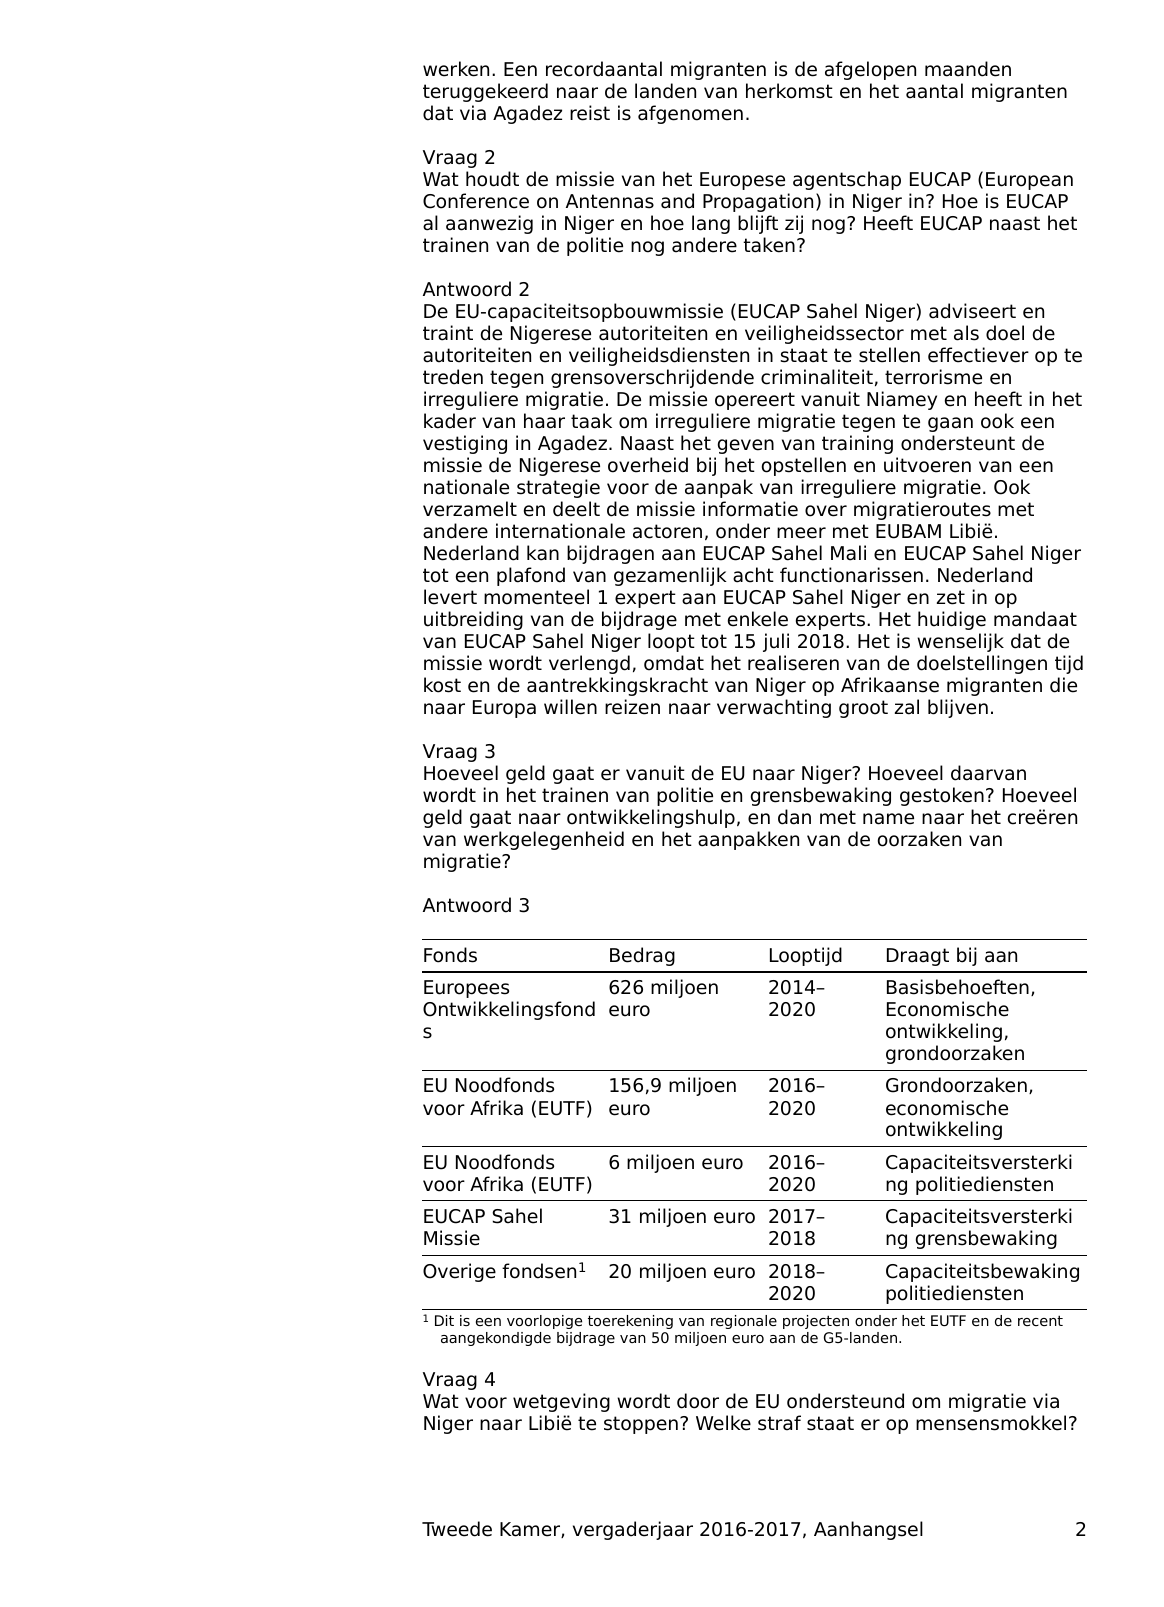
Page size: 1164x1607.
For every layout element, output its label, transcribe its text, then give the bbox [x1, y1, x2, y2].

text werken. Een recordaantal migranten is de afgelopen maanden teruggekeerd naar de landen van herkomst en het aantal migranten dat via Agadez reist is afgenomen. [422, 59, 1087, 125]
table_header Fonds [422, 940, 602, 971]
table_cell EU Noodfonds voor Afrika (EUTF) [422, 1147, 602, 1200]
table_cell Capaciteitsversterking politiediensten [879, 1147, 1087, 1200]
table_cell Capaciteitsversterking grensbewaking [879, 1201, 1087, 1255]
table_header Looptijd [762, 940, 879, 971]
text Wat voor wetgeving wordt door de EU ondersteund om migratie via Niger naar Libië te stoppen? Welke straf staat er op mensensmokkel? [422, 1391, 1087, 1435]
table_cell 2017–2018 [762, 1201, 879, 1255]
table_cell 2018–2020 [762, 1256, 879, 1309]
text Antwoord 3 [422, 895, 1087, 917]
table_cell Capaciteitsbewaking politiediensten [879, 1256, 1087, 1309]
table_cell 2016–2020 [762, 1147, 879, 1200]
table_cell 20 miljoen euro [602, 1256, 762, 1309]
table_cell EU Noodfonds voor Afrika (EUTF) [422, 1071, 602, 1146]
text Vraag 3 [422, 741, 1087, 763]
table_header Bedrag [602, 940, 762, 971]
table_cell 2014–2020 [762, 973, 879, 1070]
text De EU-capaciteitsopbouwmissie (EUCAP Sahel Niger) adviseert en traint de Nigerese autoriteiten en veiligheidssector met als doel de autoriteiten en veiligheidsdiensten in staat te stellen effectiever op te treden tegen grensoverschrijdende criminaliteit, terrorisme en irreguliere migratie. De missie opereert vanuit Niamey en heeft in het kader van haar taak om irreguliere migratie tegen te gaan ook een vestiging in Agadez. Naast het geven van training ondersteunt de missie de Nigerese overheid bij het opstellen en uitvoeren van een nationale strategie voor de aanpak van irreguliere migratie. Ook verzamelt en deelt de missie informatie over migratieroutes met andere internationale actoren, onder meer met EUBAM Libië. Nederland kan bijdragen aan EUCAP Sahel Mali en EUCAP Sahel Niger tot een plafond van gezamenlijk acht functionarissen. Nederland levert momenteel 1 expert aan EUCAP Sahel Niger en zet in op uitbreiding van de bijdrage met enkele experts. Het huidige mandaat van EUCAP Sahel Niger loopt tot 15 juli 2018. Het is wenselijk dat de missie wordt verlengd, omdat het realiseren van de doelstellingen tijd kost en de aantrekkingskracht van Niger op Afrikaanse migranten die naar Europa willen reizen naar verwachting groot zal blijven. [422, 301, 1087, 719]
text Hoeveel geld gaat er vanuit de EU naar Niger? Hoeveel daarvan wordt in het trainen van politie en grensbewaking gestoken? Hoeveel geld gaat naar ontwikkelingshulp, en dan met name naar het creëren van werkgelegenheid en het aanpakken van de oorzaken van migratie? [422, 763, 1087, 873]
table_cell Basisbehoeften, Economische ontwikkeling, grondoorzaken [879, 973, 1087, 1070]
table_cell Grondoorzaken, economische ontwikkeling [879, 1071, 1087, 1146]
table_cell Overige fondsen1 [422, 1256, 602, 1309]
text Wat houdt de missie van het Europese agentschap EUCAP (European Conference on Antennas and Propagation) in Niger in? Hoe is EUCAP al aanwezig in Niger en hoe lang blijft zij nog? Heeft EUCAP naast het trainen van de politie nog andere taken? [422, 169, 1087, 257]
table_cell 2016–2020 [762, 1071, 879, 1146]
table_cell 1 Dit is een voorlopige toerekening van regionale projecten onder het EUTF en de recent aangekondigde bijdrage van 50 miljoen euro aan de G5-landen. [422, 1310, 1087, 1347]
table_cell EUCAP Sahel Missie [422, 1201, 602, 1255]
text Vraag 2 [422, 147, 1087, 169]
table_cell 6 miljoen euro [602, 1147, 762, 1200]
table_header Draagt bij aan [879, 940, 1087, 971]
table_cell 156,9 miljoen euro [602, 1071, 762, 1146]
text Vraag 4 [422, 1369, 1087, 1391]
text Antwoord 2 [422, 279, 1087, 301]
table_cell 626 miljoen euro [602, 973, 762, 1070]
table_cell 31 miljoen euro [602, 1201, 762, 1255]
table_cell Europees Ontwikkelingsfonds [422, 973, 602, 1070]
